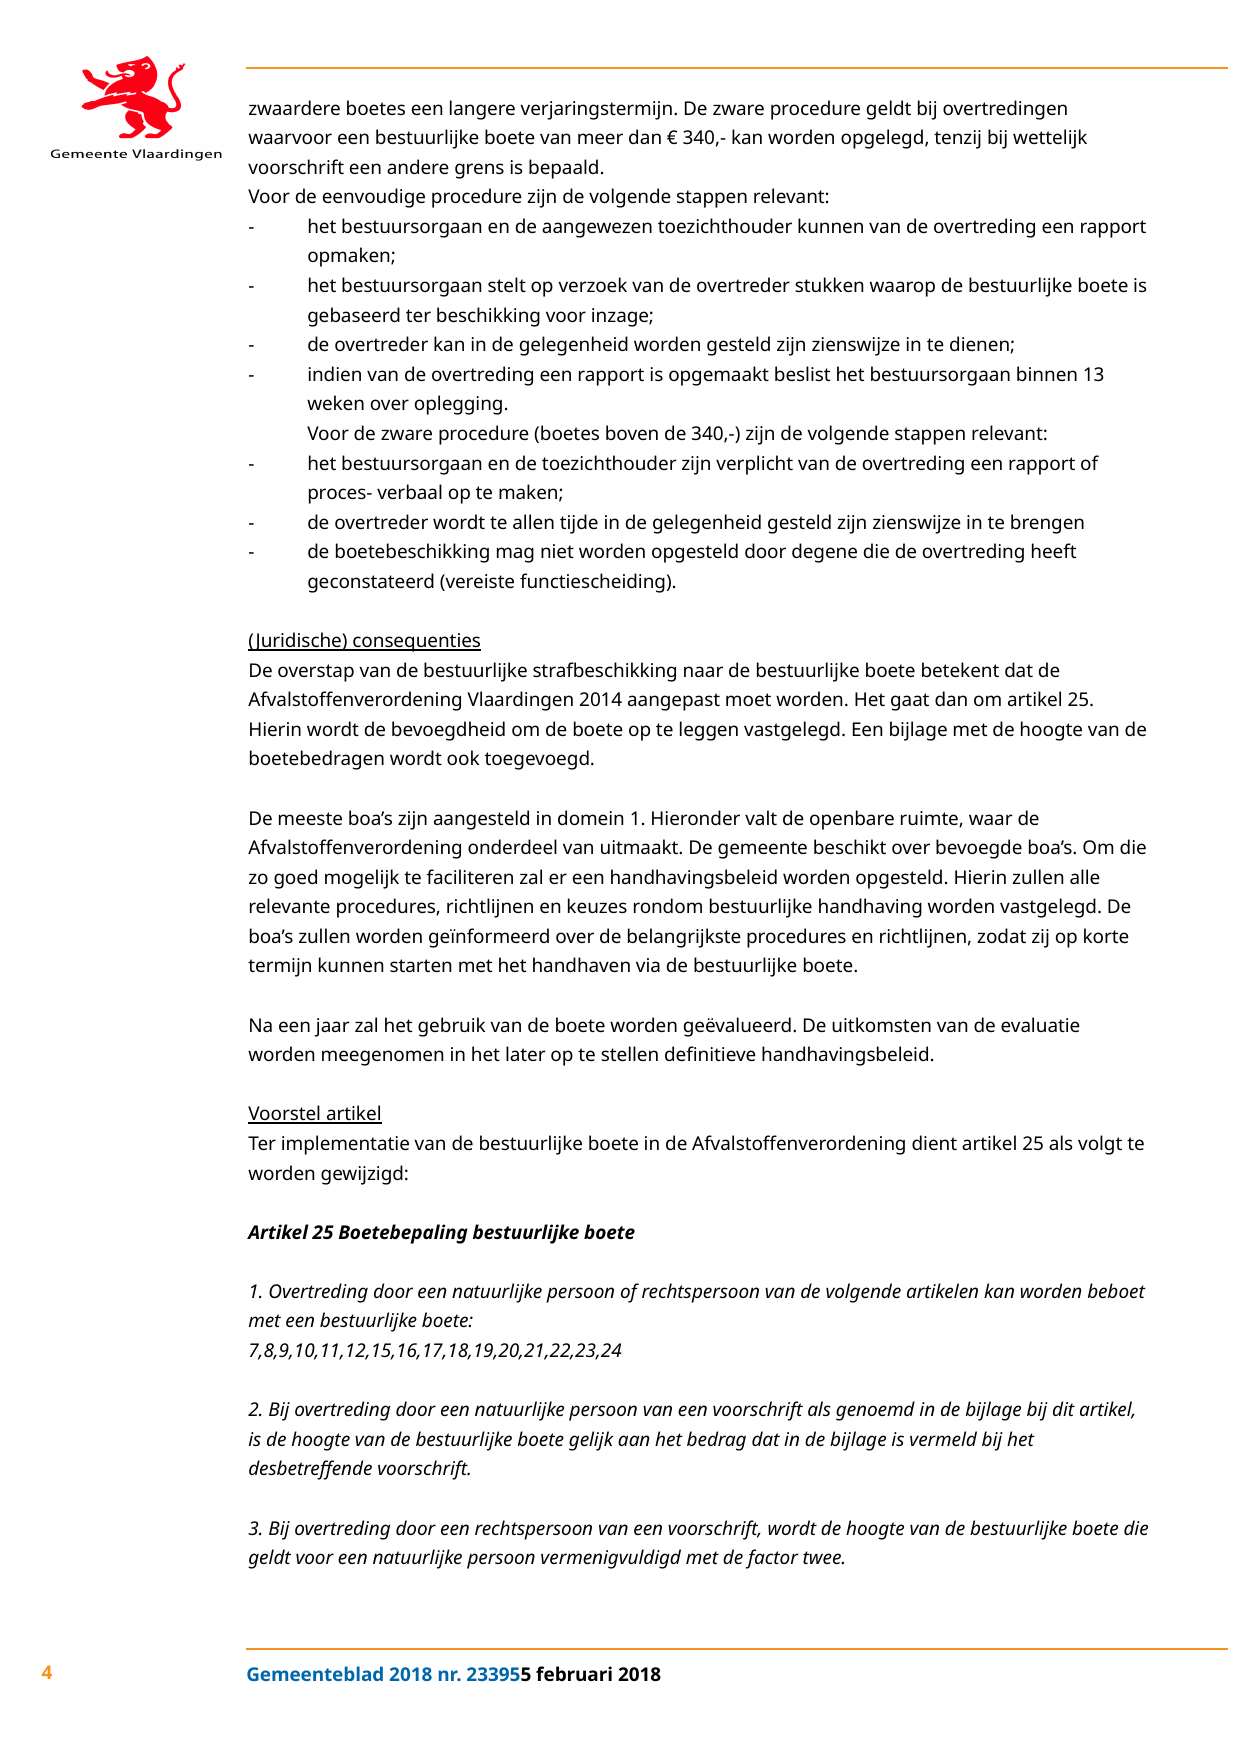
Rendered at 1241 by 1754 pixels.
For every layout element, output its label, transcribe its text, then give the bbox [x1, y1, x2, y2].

text Voor de eenvoudige procedure zijn de volgende stappen relevant: [248, 183, 1152, 209]
list indien van de overtreding een rapport is opgemaakt beslist het bestuursorgaan binnen 13 weken over oplegging. [248, 361, 1152, 416]
list het bestuursorgaan stelt op verzoek van de overtreder stukken waarop de bestuurlijke boete is gebaseerd ter beschikking voor inzage; [248, 272, 1152, 328]
text Voorstel artikel [248, 1101, 1152, 1126]
text (Juridische) consequenties [248, 627, 1152, 653]
text 7,8,9,10,11,12,15,16,17,18,19,20,21,22,23,24 [248, 1337, 1152, 1363]
text zwaardere boetes een langere verjaringstermijn. De zware procedure geldt bij overtredingen waarvoor een bestuurlijke boete van meer dan € 340,- kan worden opgelegd, tenzij bij wettelijk voorschrift een andere grens is bepaald. [248, 95, 1152, 180]
list het bestuursorgaan en de toezichthouder zijn verplicht van de overtreding een rapport of proces- verbaal op te maken; [248, 450, 1152, 505]
text De meeste boa’s zijn aangesteld in domein 1. Hieronder valt de openbare ruimte, waar de Afvalstoffenverordening onderdeel van uitmaakt. De gemeente beschikt over bevoegde boa’s. Om die zo goed mogelijk te faciliteren zal er een handhavingsbeleid worden opgesteld. Hierin zullen alle relevante procedures, richtlijnen en keuzes rondom bestuurlijke handhaving worden vastgelegd. De boa’s zullen worden geïnformeerd over de belangrijkste procedures en richtlijnen, zodat zij op korte termijn kunnen starten met het handhaven via de bestuurlijke boete. [248, 805, 1152, 978]
picture [41, 47, 231, 172]
text Na een jaar zal het gebruik van de boete worden geëvalueerd. De uitkomsten van de evaluatie worden meegenomen in het later op te stellen definitieve handhavingsbeleid. [248, 1012, 1152, 1067]
list de overtreder wordt te allen tijde in de gelegenheid gesteld zijn zienswijze in te brengen [248, 509, 1152, 535]
text Ter implementatie van de bestuurlijke boete in de Afvalstoffenverordening dient artikel 25 als volgt te worden gewijzigd: [248, 1130, 1152, 1186]
list Voor de zware procedure (boetes boven de 340,-) zijn de volgende stappen relevant: [248, 420, 1152, 446]
text 1. Overtreding door een natuurlijke persoon of rechtspersoon van de volgende artikelen kan worden beboet met een bestuurlijke boete: [248, 1278, 1152, 1333]
list het bestuursorgaan en de aangewezen toezichthouder kunnen van de overtreding een rapport opmaken; [248, 213, 1152, 268]
text Artikel 25 Boetebepaling bestuurlijke boete [248, 1219, 1152, 1245]
list de boetebeschikking mag niet worden opgesteld door degene die de overtreding heeft geconstateerd (vereiste functiescheiding). [248, 538, 1152, 594]
text 2. Bij overtreding door een natuurlijke persoon van een voorschrift als genoemd in de bijlage bij dit artikel, is de hoogte van de bestuurlijke boete gelijk aan het bedrag dat in de bijlage is vermeld bij het desbetreffende voorschrift. [248, 1396, 1152, 1481]
text De overstap van de bestuurlijke strafbeschikking naar de bestuurlijke boete betekent dat de Afvalstoffenverordening Vlaardingen 2014 aangepast moet worden. Het gaat dan om artikel 25. Hierin wordt de bevoegdheid om de boete op te leggen vastgelegd. Een bijlage met de hoogte van de boetebedragen wordt ook toegevoegd. [248, 657, 1152, 771]
text 3. Bij overtreding door een rechtspersoon van een voorschrift, wordt de hoogte van de bestuurlijke boete die geldt voor een natuurlijke persoon vermenigvuldigd met de factor twee. [248, 1515, 1152, 1570]
list de overtreder kan in de gelegenheid worden gesteld zijn zienswijze in te dienen; [248, 331, 1152, 357]
